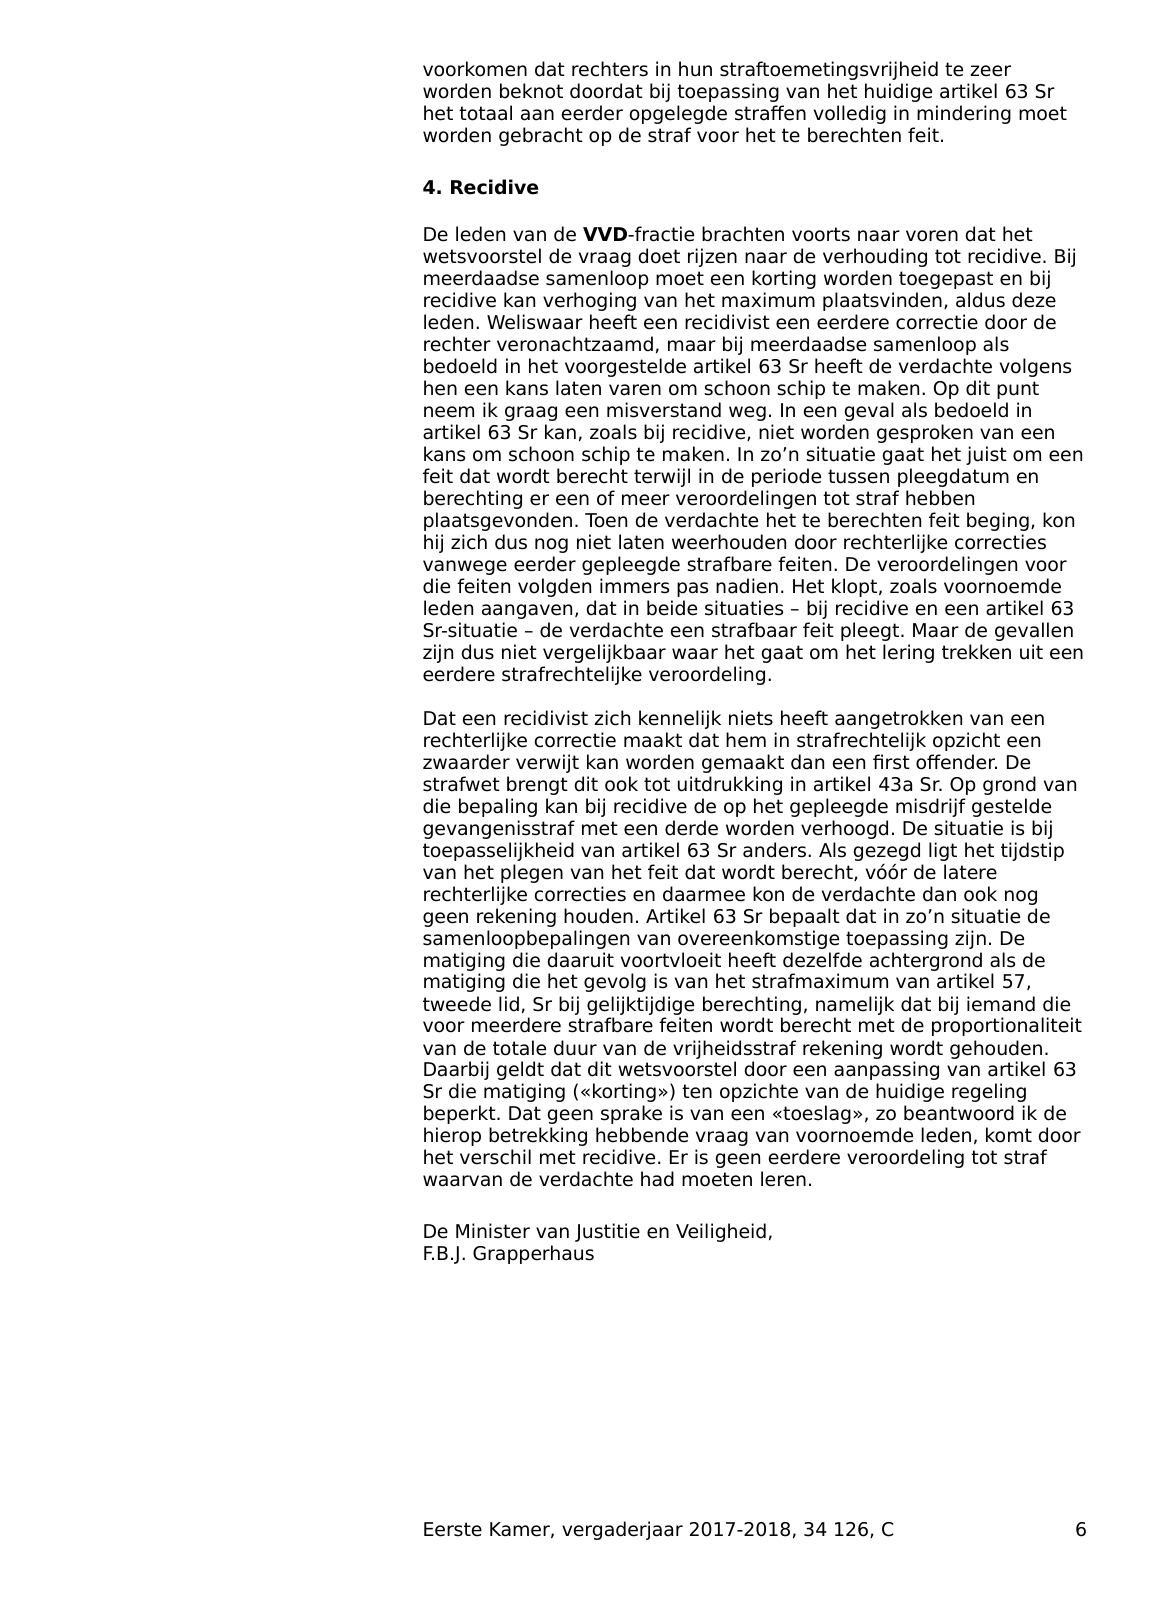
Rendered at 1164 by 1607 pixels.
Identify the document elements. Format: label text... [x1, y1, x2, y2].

text Dat een recidivist zich kennelijk niets heeft aangetrokken van een rechterlijke correctie maakt dat hem in strafrechtelijk opzicht een zwaarder verwijt kan worden gemaakt dan een first offender. De strafwet brengt dit ook tot uitdrukking in artikel 43a Sr. Op grond van die bepaling kan bij recidive de op het gepleegde misdrijf gestelde gevangenisstraf met een derde worden verhoogd. De situatie is bij toepasselijkheid van artikel 63 Sr anders. Als gezegd ligt het tijdstip van het plegen van het feit dat wordt berecht, vóór de latere rechterlijke correcties en daarmee kon de verdachte dan ook nog geen rekening houden. Artikel 63 Sr bepaalt dat in zo’n situatie de samenloopbepalingen van overeenkomstige toepassing zijn. De matiging die daaruit voortvloeit heeft dezelfde achtergrond als de matiging die het gevolg is van het strafmaximum van artikel 57, tweede lid, Sr bij gelijktijdige berechting, namelijk dat bij iemand die voor meerdere strafbare feiten wordt berecht met de proportionaliteit van de totale duur van de vrijheidsstraf rekening wordt gehouden. Daarbij geldt dat dit wetsvoorstel door een aanpassing van artikel 63 Sr die matiging («korting») ten opzichte van de huidige regeling beperkt. Dat geen sprake is van een «toeslag», zo beantwoord ik de hierop betrekking hebbende vraag van voornoemde leden, komt door het verschil met recidive. Er is geen eerdere veroordeling tot straf waarvan de verdachte had moeten leren. [422, 708, 1087, 1191]
subtitle 4. Recidive [422, 177, 1087, 199]
text De Minister van Justitie en Veiligheid, F.B.J. Grapperhaus [422, 1221, 1087, 1265]
text De leden van de VVD-fractie brachten voorts naar voren dat het wetsvoorstel de vraag doet rijzen naar de verhouding tot recidive. Bij meerdaadse samenloop moet een korting worden toegepast en bij recidive kan verhoging van het maximum plaatsvinden, aldus deze leden. Weliswaar heeft een recidivist een eerdere correctie door de rechter veronachtzaamd, maar bij meerdaadse samenloop als bedoeld in het voorgestelde artikel 63 Sr heeft de verdachte volgens hen een kans laten varen om schoon schip te maken. Op dit punt neem ik graag een misverstand weg. In een geval als bedoeld in artikel 63 Sr kan, zoals bij recidive, niet worden gesproken van een kans om schoon schip te maken. In zo’n situatie gaat het juist om een feit dat wordt berecht terwijl in de periode tussen pleegdatum en berechting er een of meer veroordelingen tot straf hebben plaatsgevonden. Toen de verdachte het te berechten feit beging, kon hij zich dus nog niet laten weerhouden door rechterlijke correcties vanwege eerder gepleegde strafbare feiten. De veroordelingen voor die feiten volgden immers pas nadien. Het klopt, zoals voornoemde leden aangaven, dat in beide situaties – bij recidive en een artikel 63 Sr-situatie – de verdachte een strafbaar feit pleegt. Maar de gevallen zijn dus niet vergelijkbaar waar het gaat om het lering trekken uit een eerdere strafrechtelijke veroordeling. [422, 224, 1087, 686]
text voorkomen dat rechters in hun straftoemetingsvrijheid te zeer worden beknot doordat bij toepassing van het huidige artikel 63 Sr het totaal aan eerder opgelegde straffen volledig in mindering moet worden gebracht op de straf voor het te berechten feit. [422, 59, 1087, 147]
